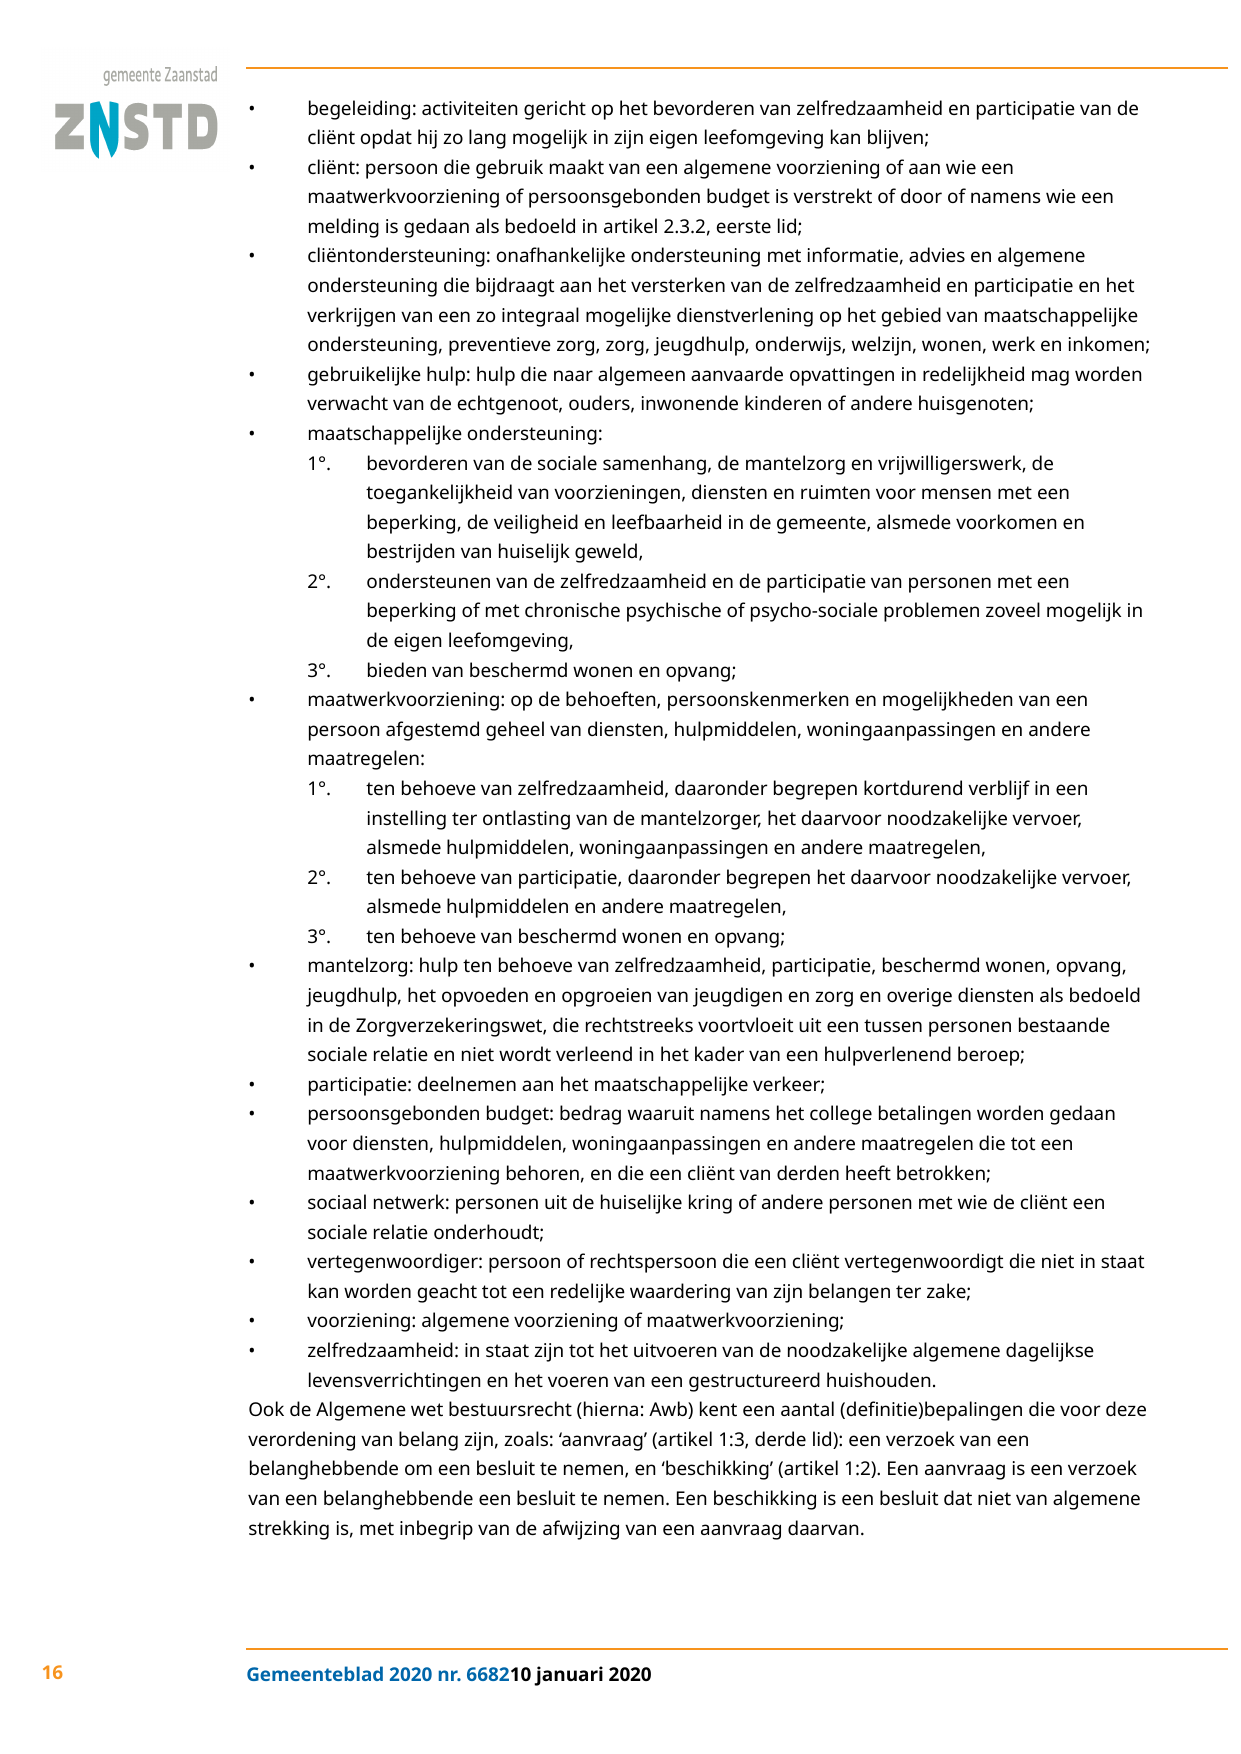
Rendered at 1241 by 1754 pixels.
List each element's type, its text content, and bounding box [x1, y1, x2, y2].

list participatie: deelnemen aan het maatschappelijke verkeer; [248, 1071, 1152, 1097]
list ten behoeve van zelfredzaamheid, daaronder begrepen kortdurend verblijf in een instelling ter ontlasting van de mantelzorger, het daarvoor noodzakelijke vervoer, alsmede hulpmiddelen, woningaanpassingen en andere maatregelen, [307, 775, 1152, 860]
list voorziening: algemene voorziening of maatwerkvoorziening; [248, 1308, 1152, 1333]
list bieden van beschermd wonen en opvang; [307, 657, 1152, 683]
list ten behoeve van participatie, daaronder begrepen het daarvoor noodzakelijke vervoer, alsmede hulpmiddelen en andere maatregelen, [307, 864, 1152, 919]
list persoonsgebonden budget: bedrag waaruit namens het college betalingen worden gedaan voor diensten, hulpmiddelen, woningaanpassingen en andere maatregelen die tot een maatwerkvoorziening behoren, en die een cliënt van derden heeft betrokken; [248, 1101, 1152, 1186]
list mantelzorg: hulp ten behoeve van zelfredzaamheid, participatie, beschermd wonen, opvang, jeugdhulp, het opvoeden en opgroeien van jeugdigen en zorg en overige diensten als bedoeld in de Zorgverzekeringswet, die rechtstreeks voortvloeit uit een tussen personen bestaande sociale relatie en niet wordt verleend in het kader van een hulpverlenend beroep; [248, 953, 1152, 1067]
list cliënt: persoon die gebruik maakt van een algemene voorziening of aan wie een maatwerkvoorziening of persoonsgebonden budget is verstrekt of door of namens wie een melding is gedaan als bedoeld in artikel 2.3.2, eerste lid; [248, 154, 1152, 239]
list maatwerkvoorziening: op de behoeften, persoonskenmerken en mogelijkheden van een persoon afgestemd geheel van diensten, hulpmiddelen, woningaanpassingen en andere maatregelen: [248, 686, 1152, 771]
list zelfredzaamheid: in staat zijn tot het uitvoeren van de noodzakelijke algemene dagelijkse levensverrichtingen en het voeren van een gestructureerd huishouden. [248, 1337, 1152, 1393]
list sociaal netwerk: personen uit de huiselijke kring of andere personen met wie de cliёnt een sociale relatie onderhoudt; [248, 1189, 1152, 1245]
list begeleiding: activiteiten gericht op het bevorderen van zelfredzaamheid en participatie van de cliënt opdat hij zo lang mogelijk in zijn eigen leefomgeving kan blijven; [248, 95, 1152, 150]
list bevorderen van de sociale samenhang, de mantelzorg en vrijwilligerswerk, de toegankelijkheid van voorzieningen, diensten en ruimten voor mensen met een beperking, de veiligheid en leefbaarheid in de gemeente, alsmede voorkomen en bestrijden van huiselijk geweld, [307, 450, 1152, 564]
list vertegenwoordiger: persoon of rechtspersoon die een cliënt vertegenwoordigt die niet in staat kan worden geacht tot een redelijke waardering van zijn belangen ter zake; [248, 1248, 1152, 1304]
picture [41, 47, 231, 172]
list maatschappelijke ondersteuning: [248, 420, 1152, 446]
list cliёntondersteuning: onafhankelijke ondersteuning met informatie, advies en algemene ondersteuning die bijdraagt aan het versterken van de zelfredzaamheid en participatie en het verkrijgen van een zo integraal mogelijke dienstverlening op het gebied van maatschappelijke ondersteuning, preventieve zorg, zorg, jeugdhulp, onderwijs, welzijn, wonen, werk en inkomen; [248, 243, 1152, 357]
list gebruikelijke hulp: hulp die naar algemeen aanvaarde opvattingen in redelijkheid mag worden verwacht van de echtgenoot, ouders, inwonende kinderen of andere huisgenoten; [248, 361, 1152, 416]
list ten behoeve van beschermd wonen en opvang; [307, 923, 1152, 949]
text Ook de Algemene wet bestuursrecht (hierna: Awb) kent een aantal (definitie)bepalingen die voor deze verordening van belang zijn, zoals: ‘aanvraag’ (artikel 1:3, derde lid): een verzoek van een belanghebbende om een besluit te nemen, en ‘beschikking’ (artikel 1:2). Een aanvraag is een verzoek van een belanghebbende een besluit te nemen. Een beschikking is een besluit dat niet van algemene strekking is, met inbegrip van de afwijzing van een aanvraag daarvan. [248, 1396, 1152, 1541]
list ondersteunen van de zelfredzaamheid en de participatie van personen met een beperking of met chronische psychische of psycho-sociale problemen zoveel mogelijk in de eigen leefomgeving, [307, 568, 1152, 653]
